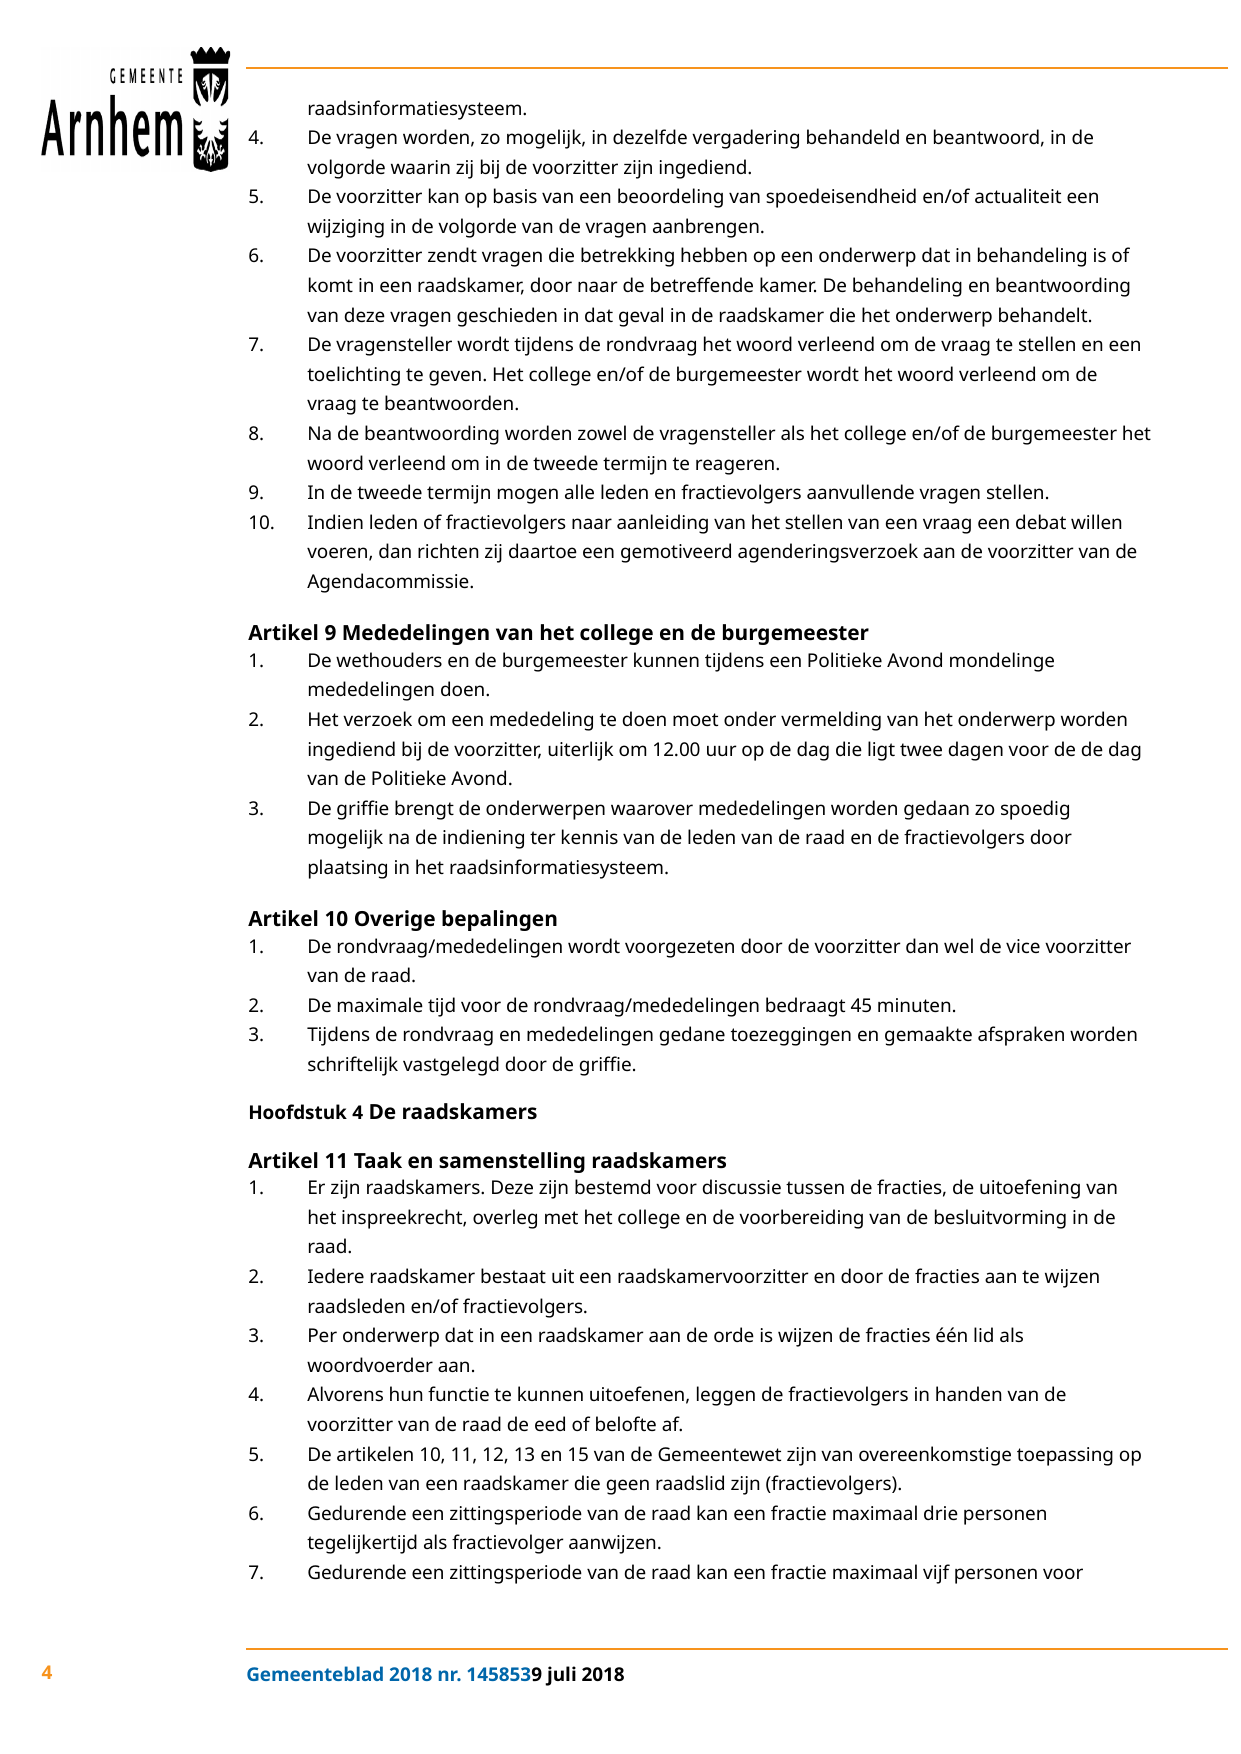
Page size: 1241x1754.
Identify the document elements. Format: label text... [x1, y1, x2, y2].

list De wethouders en de burgemeester kunnen tijdens een Politieke Avond mondelinge mededelingen doen. [248, 647, 1152, 702]
list Gedurende een zittingsperiode van de raad kan een fractie maximaal drie personen tegelijkertijd als fractievolger aanwijzen. [248, 1500, 1152, 1555]
list Het verzoek om een mededeling te doen moet onder vermelding van het onderwerp worden ingediend bij de voorzitter, uiterlijk om 12.00 uur op de dag die ligt twee dagen voor de de dag van de Politieke Avond. [248, 706, 1152, 791]
list De vragen worden, zo mogelijk, in dezelfde vergadering behandeld en beantwoord, in de volgorde waarin zij bij de voorzitter zijn ingediend. [248, 124, 1152, 180]
list Alvorens hun functie te kunnen uitoefenen, leggen de fractievolgers in handen van de voorzitter van de raad de eed of belofte af. [248, 1382, 1152, 1437]
list De voorzitter kan op basis van een beoordeling van spoedeisendheid en/of actualiteit een wijziging in de volgorde van de vragen aanbrengen. [248, 183, 1152, 239]
text Hoofdstuk 4 De raadskamers [248, 1097, 1152, 1125]
text Artikel 10 Overige bepalingen [248, 904, 1152, 933]
list Gedurende een zittingsperiode van de raad kan een fractie maximaal vijf personen voor [248, 1559, 1152, 1585]
list In de tweede termijn mogen alle leden en fractievolgers aanvullende vragen stellen. [248, 479, 1152, 505]
list Per onderwerp dat in een raadskamer aan de orde is wijzen de fracties één lid als woordvoerder aan. [248, 1322, 1152, 1378]
list Tijdens de rondvraag en mededelingen gedane toezeggingen en gemaakte afspraken worden schriftelijk vastgelegd door de griffie. [248, 1022, 1152, 1077]
list De artikelen 10, 11, 12, 13 en 15 van de Gemeentewet zijn van overeenkomstige toepassing op de leden van een raadskamer die geen raadslid zijn (fractievolgers). [248, 1441, 1152, 1496]
list De vragensteller wordt tijdens de rondvraag het woord verleend om de vraag te stellen en een toelichting te geven. Het college en/of de burgemeester wordt het woord verleend om de vraag te beantwoorden. [248, 331, 1152, 416]
list De rondvraag/mededelingen wordt voorgezeten door de voorzitter dan wel de vice voorzitter van de raad. [248, 933, 1152, 988]
picture [41, 47, 231, 172]
list De maximale tijd voor de rondvraag/mededelingen bedraagt 45 minuten. [248, 992, 1152, 1018]
list Iedere raadskamer bestaat uit een raadskamervoorzitter en door de fracties aan te wijzen raadsleden en/of fractievolgers. [248, 1263, 1152, 1319]
list raadsinformatiesysteem. [248, 95, 1152, 121]
list Indien leden of fractievolgers naar aanleiding van het stellen van een vraag een debat willen voeren, dan richten zij daartoe een gemotiveerd agenderingsverzoek aan de voorzitter van de Agendacommissie. [248, 509, 1152, 594]
list Na de beantwoording worden zowel de vragensteller als het college en/of de burgemeester het woord verleend om in de tweede termijn te reageren. [248, 420, 1152, 476]
text Artikel 11 Taak en samenstelling raadskamers [248, 1146, 1152, 1174]
list De griffie brengt de onderwerpen waarover mededelingen worden gedaan zo spoedig mogelijk na de indiening ter kennis van de leden van de raad en de fractievolgers door plaatsing in het raadsinformatiesysteem. [248, 795, 1152, 880]
list Er zijn raadskamers. Deze zijn bestemd voor discussie tussen de fracties, de uitoefening van het inspreekrecht, overleg met het college en de voorbereiding van de besluitvorming in de raad. [248, 1174, 1152, 1259]
list De voorzitter zendt vragen die betrekking hebben op een onderwerp dat in behandeling is of komt in een raadskamer, door naar de betreffende kamer. De behandeling en beantwoording van deze vragen geschieden in dat geval in de raadskamer die het onderwerp behandelt. [248, 243, 1152, 328]
text Artikel 9 Mededelingen van het college en de burgemeester [248, 618, 1152, 647]
